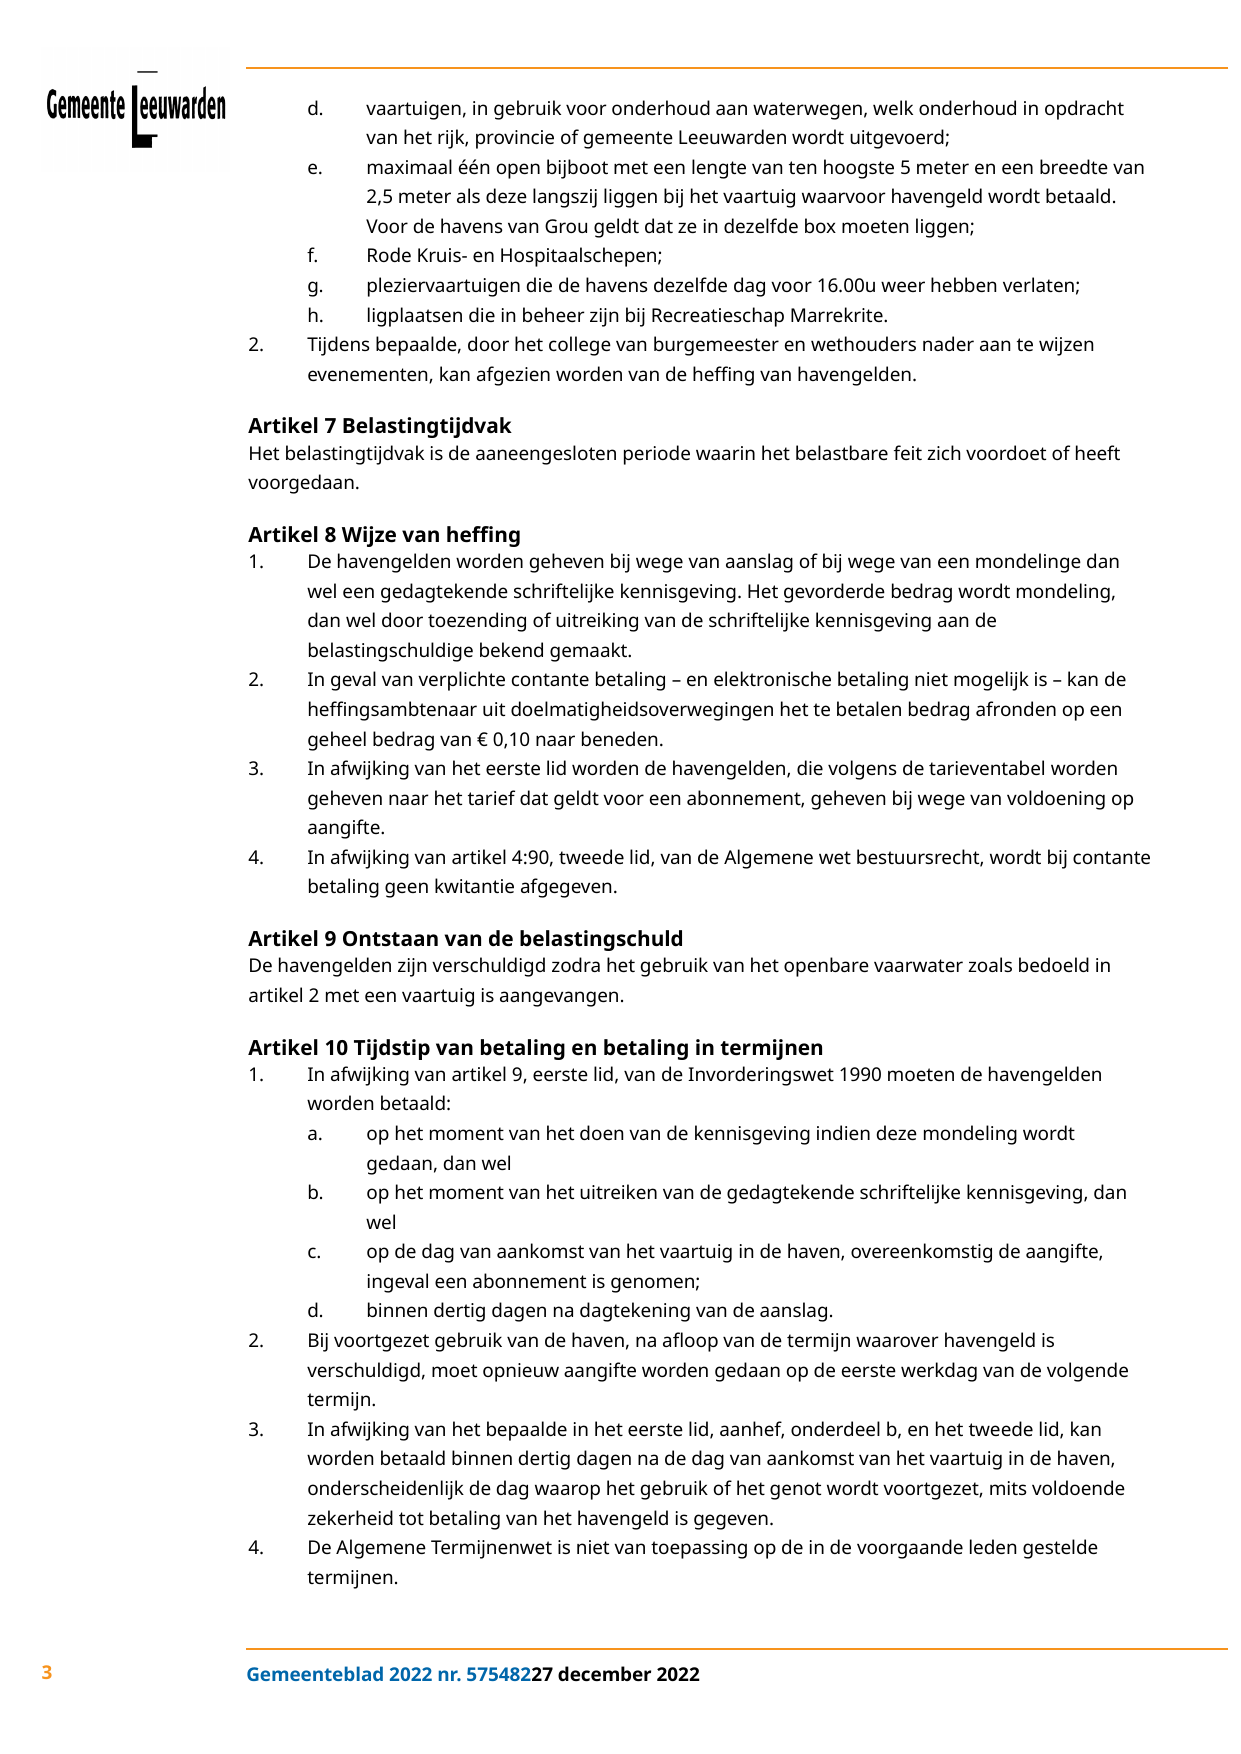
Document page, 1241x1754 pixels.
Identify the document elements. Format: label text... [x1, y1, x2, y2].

list op het moment van het doen van de kennisgeving indien deze mondeling wordt gedaan, dan wel [307, 1120, 1152, 1176]
list In afwijking van artikel 9, eerste lid, van de Invorderingswet 1990 moeten de havengelden worden betaald: [248, 1061, 1152, 1116]
list In geval van verplichte contante betaling – en elektronische betaling niet mogelijk is – kan de heffingsambtenaar uit doelmatigheidsoverwegingen het te betalen bedrag afronden op een geheel bedrag van € 0,10 naar beneden. [248, 667, 1152, 752]
list In afwijking van artikel 4:90, tweede lid, van de Algemene wet bestuursrecht, wordt bij contante betaling geen kwitantie afgegeven. [248, 844, 1152, 899]
text Het belastingtijdvak is de aaneengesloten periode waarin het belastbare feit zich voordoet of heeft voorgedaan. [248, 440, 1152, 495]
list vaartuigen, in gebruik voor onderhoud aan waterwegen, welk onderhoud in opdracht van het rijk, provincie of gemeente Leeuwarden wordt uitgevoerd; [307, 95, 1152, 150]
list De havengelden worden geheven bij wege van aanslag of bij wege van een mondelinge dan wel een gedagtekende schriftelijke kennisgeving. Het gevorderde bedrag wordt mondeling, dan wel door toezending of uitreiking van de schriftelijke kennisgeving aan de belastingschuldige bekend gemaakt. [248, 548, 1152, 663]
list In afwijking van het bepaalde in het eerste lid, aanhef, onderdeel b, en het tweede lid, kan worden betaald binnen dertig dagen na de dag van aankomst van het vaartuig in de haven, onderscheidenlijk de dag waarop het gebruik of het genot wordt voortgezet, mits voldoende zekerheid tot betaling van het havengeld is gegeven. [248, 1416, 1152, 1531]
list pleziervaartuigen die de havens dezelfde dag voor 16.00u weer hebben verlaten; [307, 272, 1152, 298]
text Artikel 10 Tijdstip van betaling en betaling in termijnen [248, 1033, 1152, 1061]
list maximaal één open bijboot met een lengte van ten hoogste 5 meter en een breedte van 2,5 meter als deze langszij liggen bij het vaartuig waarvoor havengeld wordt betaald. Voor de havens van Grou geldt dat ze in dezelfde box moeten liggen; [307, 154, 1152, 239]
list In afwijking van het eerste lid worden de havengelden, die volgens de tarieventabel worden geheven naar het tarief dat geldt voor een abonnement, geheven bij wege van voldoening op aangifte. [248, 755, 1152, 840]
list ligplaatsen die in beheer zijn bij Recreatieschap Marrekrite. [307, 302, 1152, 328]
picture [41, 47, 231, 172]
list Bij voortgezet gebruik van de haven, na afloop van de termijn waarover havengeld is verschuldigd, moet opnieuw aangifte worden gedaan op de eerste werkdag van de volgende termijn. [248, 1327, 1152, 1412]
list binnen dertig dagen na dagtekening van de aanslag. [307, 1298, 1152, 1323]
list De Algemene Termijnenwet is niet van toepassing op de in de voorgaande leden gestelde termijnen. [248, 1534, 1152, 1590]
list op het moment van het uitreiken van de gedagtekende schriftelijke kennisgeving, dan wel [307, 1179, 1152, 1235]
list Tijdens bepaalde, door het college van burgemeester en wethouders nader aan te wijzen evenementen, kan afgezien worden van de heffing van havengelden. [248, 331, 1152, 387]
list op de dag van aankomst van het vaartuig in de haven, overeenkomstig de aangifte, ingeval een abonnement is genomen; [307, 1238, 1152, 1294]
list Rode Kruis- en Hospitaalschepen; [307, 243, 1152, 268]
text De havengelden zijn verschuldigd zodra het gebruik van het openbare vaarwater zoals bedoeld in artikel 2 met een vaartuig is aangevangen. [248, 953, 1152, 1008]
text Artikel 7 Belastingtijdvak [248, 411, 1152, 440]
text Artikel 8 Wijze van heffing [248, 520, 1152, 548]
text Artikel 9 Ontstaan van de belastingschuld [248, 924, 1152, 953]
